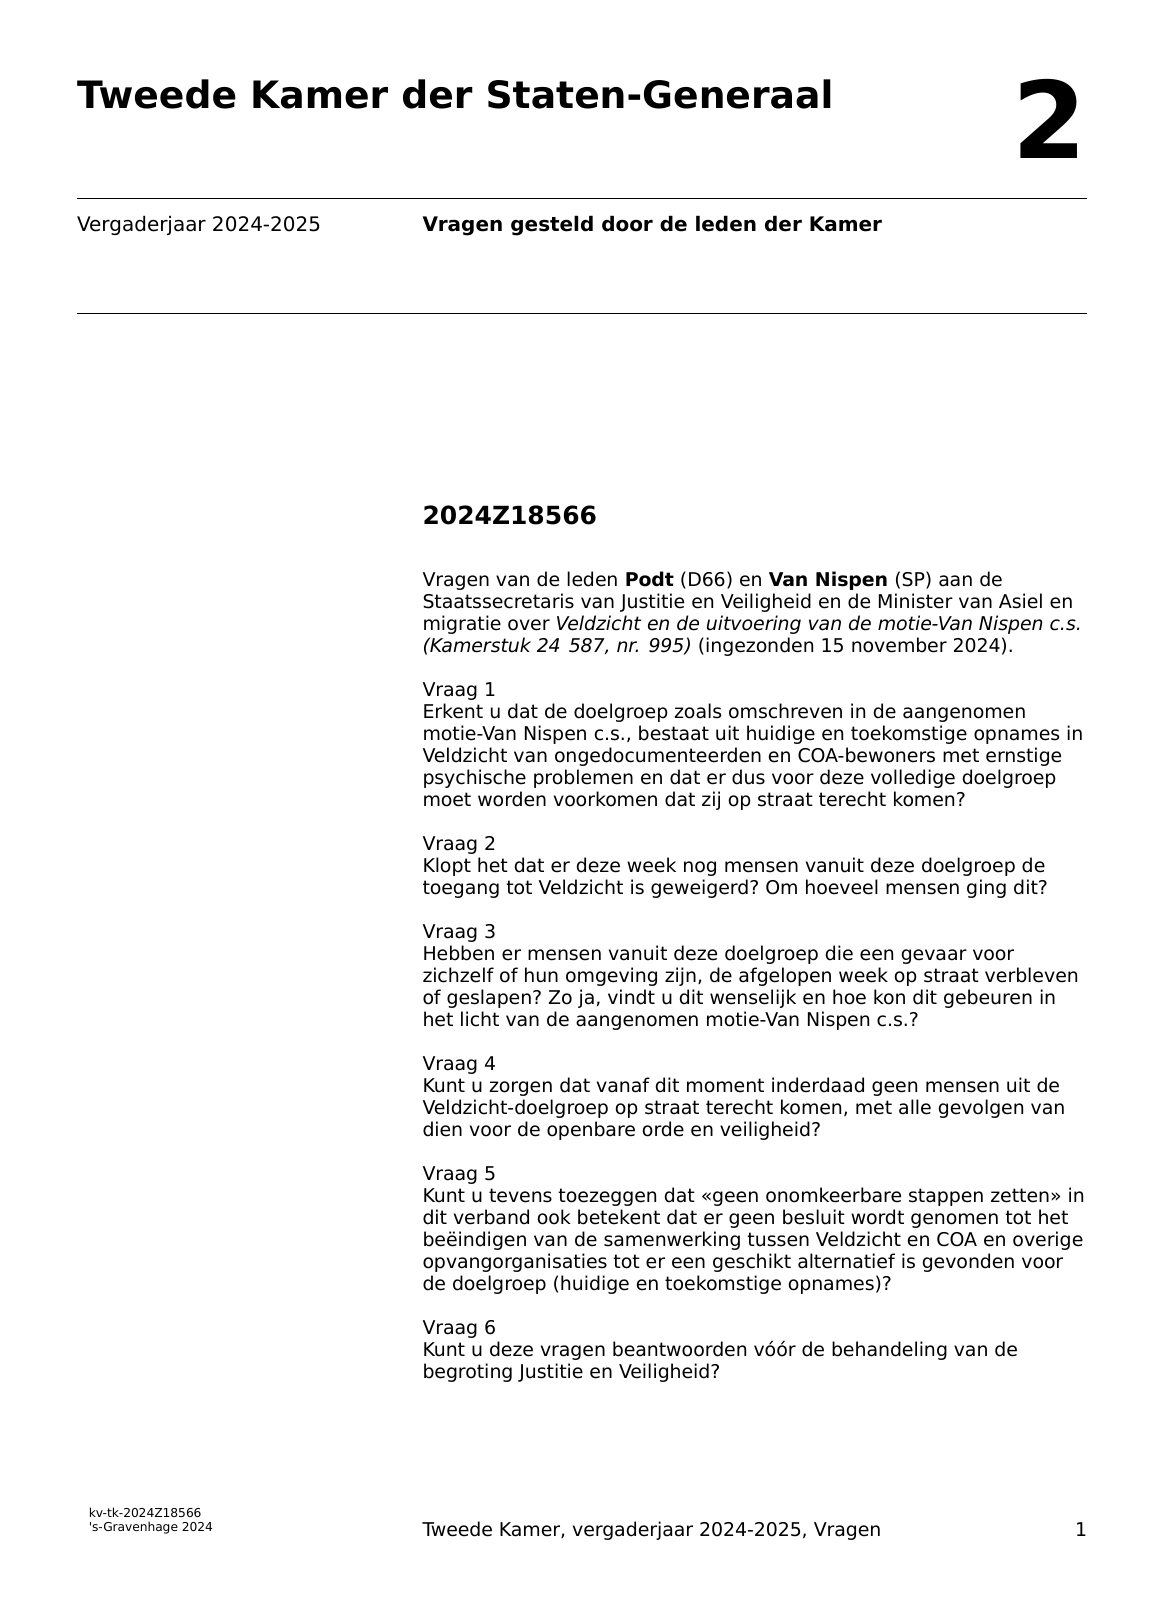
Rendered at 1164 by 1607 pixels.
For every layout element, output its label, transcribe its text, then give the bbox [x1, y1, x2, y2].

text Kunt u deze vragen beantwoorden vóór de behandeling van de begroting Justitie en Veiligheid? [422, 1339, 1087, 1383]
text Kunt u tevens toezeggen dat «geen onomkeerbare stappen zetten» in dit verband ook betekent dat er geen besluit wordt genomen tot het beëindigen van de samenwerking tussen Veldzicht en COA en overige opvangorganisaties tot er een geschikt alternatief is gevonden voor de doelgroep (huidige en toekomstige opnames)? [422, 1185, 1087, 1295]
table_cell Vragen gesteld door de leden der Kamer [422, 199, 1087, 313]
table_header Tweede Kamer der Staten-Generaal [77, 59, 886, 198]
text Vragen van de leden Podt (D66) en Van Nispen (SP) aan de Staatssecretaris van Justitie en Veiligheid en de Minister van Asiel en migratie over Veldzicht en de uitvoering van de motie-Van Nispen c.s. (Kamerstuk 24 587, nr. 995) (ingezonden 15 november 2024). [422, 569, 1087, 657]
text Vraag 6 [422, 1317, 1087, 1339]
text Klopt het dat er deze week nog mensen vanuit deze doelgroep de toegang tot Veldzicht is geweigerd? Om hoeveel mensen ging dit? [422, 855, 1087, 899]
table_header 2 [886, 59, 1087, 198]
text 's-Gravenhage 2024 [88, 1520, 323, 1534]
text 2024Z18566 [422, 501, 1087, 531]
text Hebben er mensen vanuit deze doelgroep die een gevaar voor zichzelf of hun omgeving zijn, de afgelopen week op straat verbleven of geslapen? Zo ja, vindt u dit wenselijk en hoe kon dit gebeuren in het licht van de aangenomen motie-Van Nispen c.s.? [422, 943, 1087, 1031]
text Vraag 4 [422, 1053, 1087, 1075]
text Kunt u zorgen dat vanaf dit moment inderdaad geen mensen uit de Veldzicht-doelgroep op straat terecht komen, met alle gevolgen van dien voor de openbare orde en veiligheid? [422, 1075, 1087, 1141]
table_cell Vergaderjaar 2024-2025 [77, 199, 422, 313]
text Vraag 5 [422, 1163, 1087, 1185]
text Erkent u dat de doelgroep zoals omschreven in de aangenomen motie-Van Nispen c.s., bestaat uit huidige en toekomstige opnames in Veldzicht van ongedocumenteerden en COA-bewoners met ernstige psychische problemen en dat er dus voor deze volledige doelgroep moet worden voorkomen dat zij op straat terecht komen? [422, 701, 1087, 811]
text Vraag 3 [422, 921, 1087, 943]
text kv-tk-2024Z18566 [88, 1506, 323, 1520]
text Vraag 1 [422, 679, 1087, 701]
text Vraag 2 [422, 833, 1087, 855]
